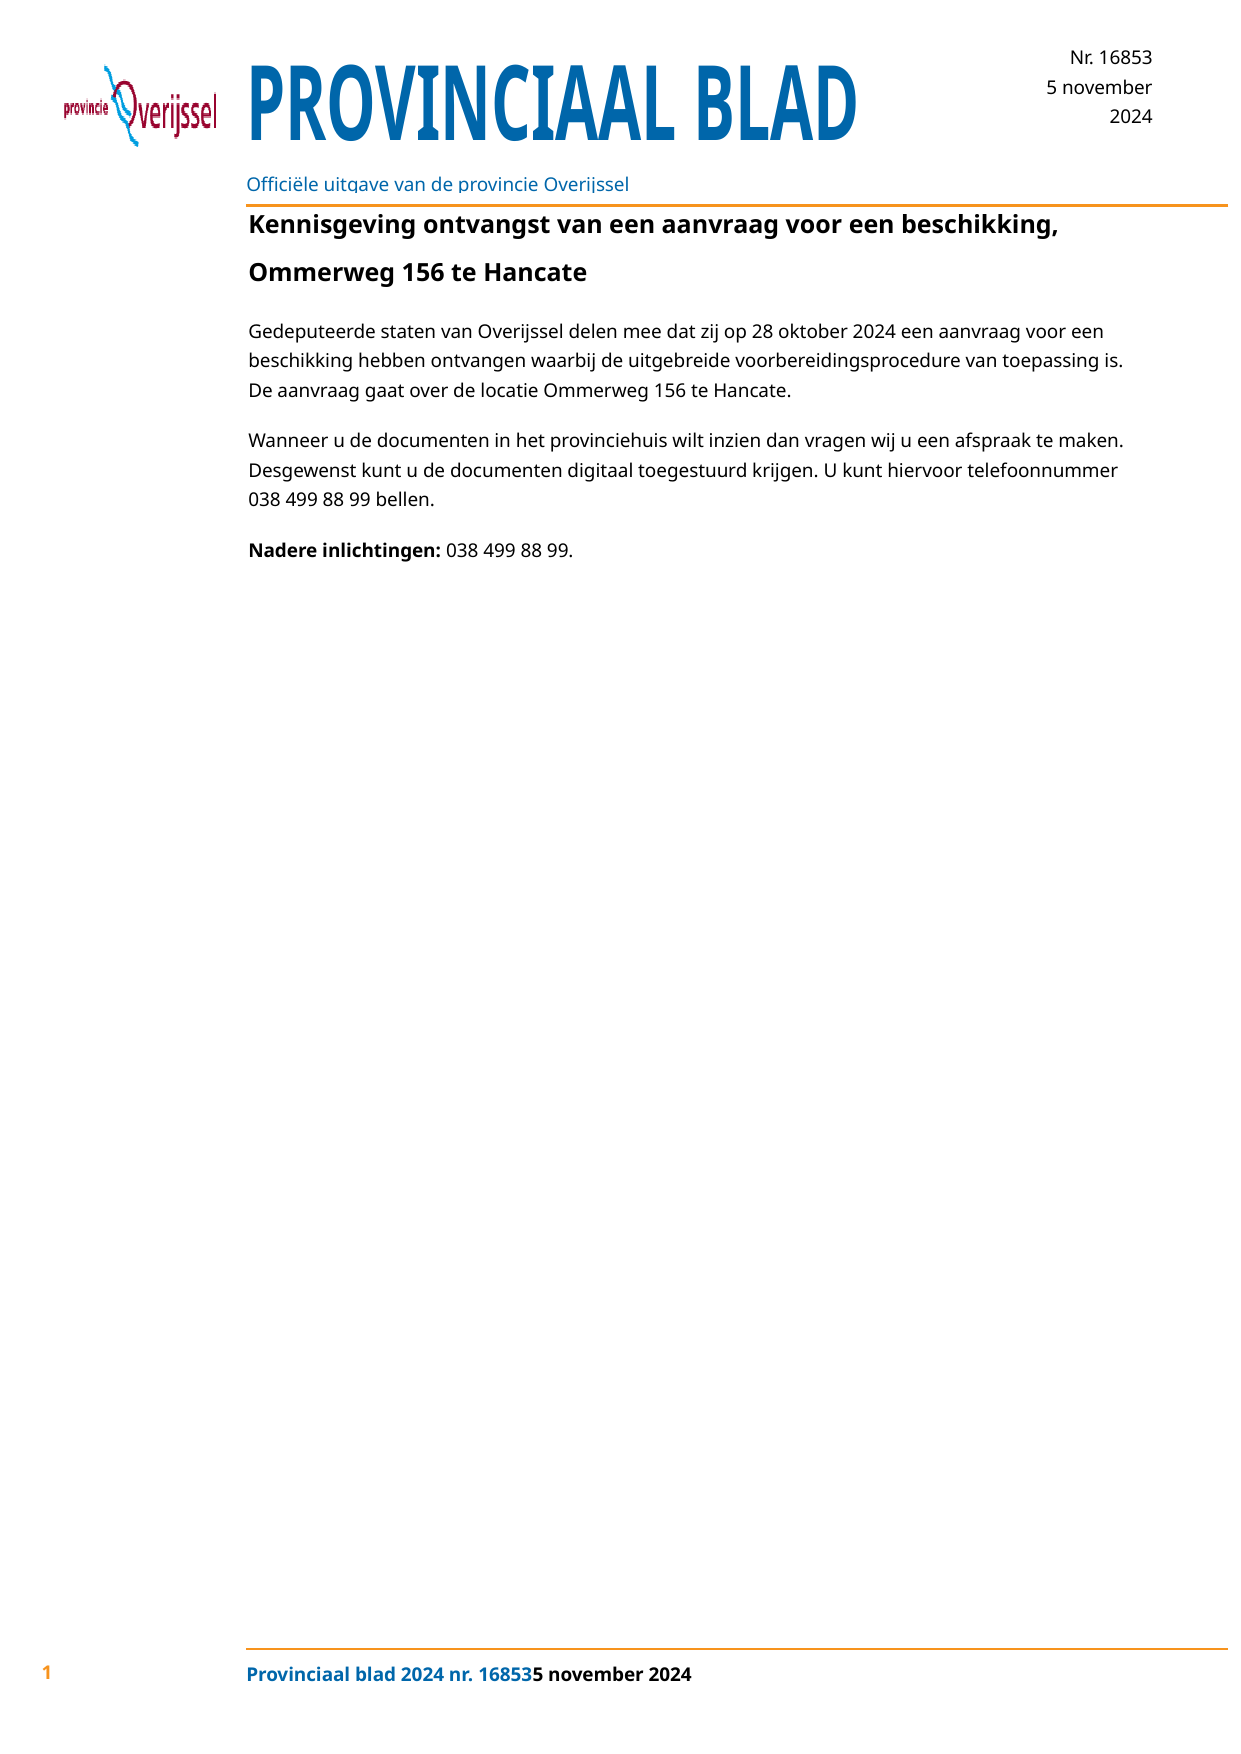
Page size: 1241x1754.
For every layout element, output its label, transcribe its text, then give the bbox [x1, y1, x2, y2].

text Gedeputeerde staten van Overijssel delen mee dat zij op 28 oktober 2024 een aanvraag voor een beschikking hebben ontvangen waarbij de uitgebreide voorbereidingsprocedure van toepassing is. De aanvraag gaat over de locatie Ommerweg 156 te Hancate. [248, 318, 1152, 403]
text Kennisgeving ontvangst van een aanvraag voor een beschikking, Ommerweg 156 te Hancate [248, 207, 1152, 288]
picture [41, 47, 231, 172]
text Wanneer u de documenten in het provinciehuis wilt inzien dan vragen wij u een afspraak te maken. Desgewenst kunt u de documenten digitaal toegestuurd krijgen. U kunt hiervoor telefoonnummer 038 499 88 99 bellen. [248, 427, 1152, 512]
text Nadere inlichtingen: 038 499 88 99. [248, 537, 1152, 563]
